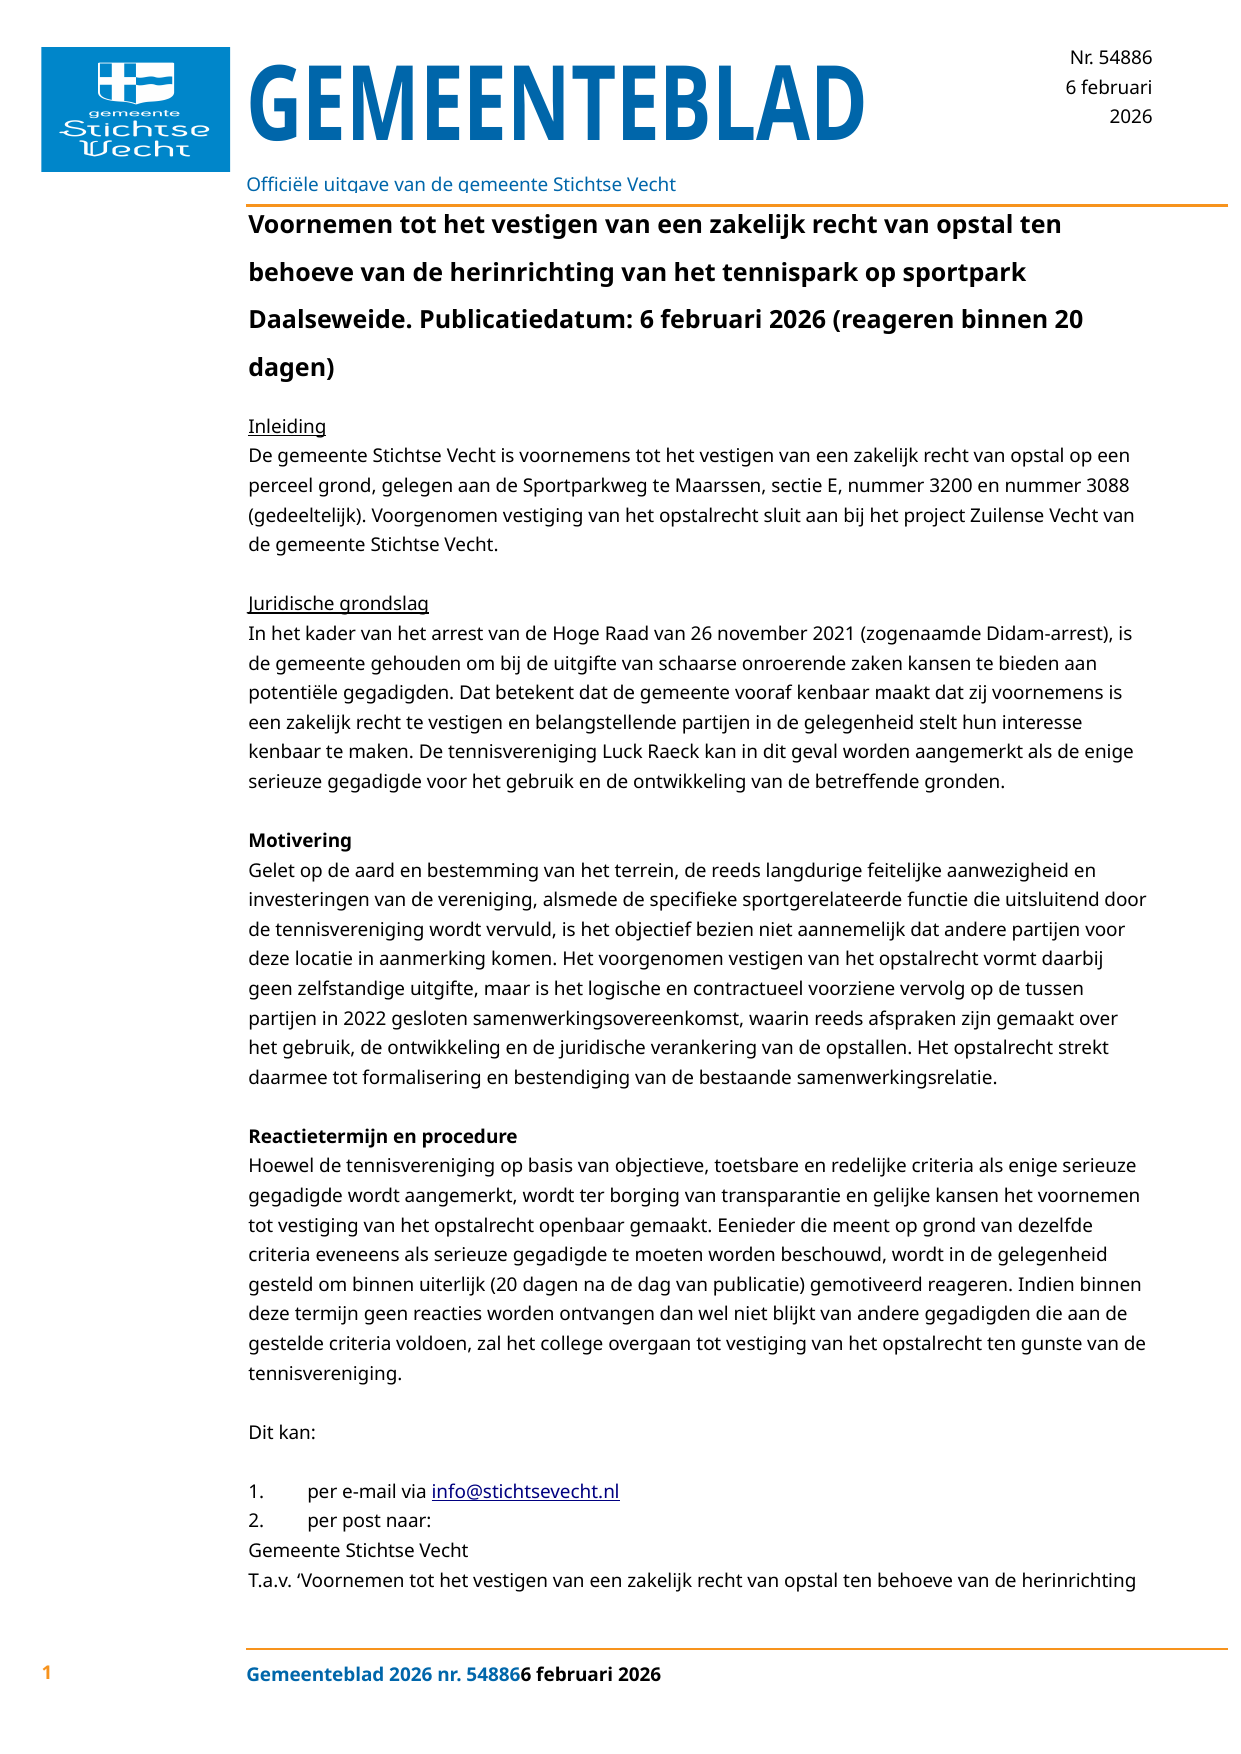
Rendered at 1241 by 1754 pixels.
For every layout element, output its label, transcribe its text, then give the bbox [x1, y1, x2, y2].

text Juridische grondslag [248, 591, 1152, 616]
text In het kader van het arrest van de Hoge Raad van 26 november 2021 (zogenaamde Didam-arrest), is de gemeente gehouden om bij de uitgifte van schaarse onroerende zaken kansen te bieden aan potentiële gegadigden. Dat betekent dat de gemeente vooraf kenbaar maakt dat zij voornemens is een zakelijk recht te vestigen en belangstellende partijen in de gelegenheid stelt hun interesse kenbaar te maken. De tennisvereniging Luck Raeck kan in dit geval worden aangemerkt als de enige serieuze gegadigde voor het gebruik en de ontwikkeling van de betreffende gronden. [248, 620, 1152, 794]
text De gemeente Stichtse Vecht is voornemens tot het vestigen van een zakelijk recht van opstal op een perceel grond, gelegen aan de Sportparkweg te Maarssen, sectie E, nummer 3200 en nummer 3088 (gedeeltelijk). Voorgenomen vestiging van het opstalrecht sluit aan bij het project Zuilense Vecht van de gemeente Stichtse Vecht. [248, 443, 1152, 557]
text Voornemen tot het vestigen van een zakelijk recht van opstal ten behoeve van de herinrichting van het tennispark op sportpark Daalseweide. Publicatiedatum: 6 februari 2026 (reageren binnen 20 dagen) [248, 207, 1152, 384]
text Hoewel de tennisvereniging op basis van objectieve, toetsbare en redelijke criteria als enige serieuze gegadigde wordt aangemerkt, wordt ter borging van transparantie en gelijke kansen het voornemen tot vestiging van het opstalrecht openbaar gemaakt. Eenieder die meent op grond van dezelfde criteria eveneens als serieuze gegadigde te moeten worden beschouwd, wordt in de gelegenheid gesteld om binnen uiterlijk (20 dagen na de dag van publicatie) gemotiveerd reageren. Indien binnen deze termijn geen reacties worden ontvangen dan wel niet blijkt van andere gegadigden die aan de gestelde criteria voldoen, zal het college overgaan tot vestiging van het opstalrecht ten gunste van de tennisvereniging. [248, 1153, 1152, 1386]
picture [99, 63, 135, 101]
text Inleiding [248, 413, 1152, 439]
list per e-mail via info@stichtsevecht.nl [248, 1478, 1152, 1504]
text Gemeente Stichtse Vecht [248, 1537, 1152, 1563]
text T.a.v. ‘Voornemen tot het vestigen van een zakelijk recht van opstal ten behoeve van de herinrichting [248, 1567, 1152, 1593]
text Reactietermijn en procedure [248, 1123, 1152, 1149]
picture [137, 63, 174, 103]
text Gelet op de aard en bestemming van het terrein, de reeds langdurige feitelijke aanwezigheid en investeringen van de vereniging, alsmede de specifieke sportgerelateerde functie die uitsluitend door de tennisvereniging wordt vervuld, is het objectief bezien niet aannemelijk dat andere partijen voor deze locatie in aanmerking komen. Het voorgenomen vestigen van het opstalrecht vormt daarbij geen zelfstandige uitgifte, maar is het logische en contractueel voorziene vervolg op de tussen partijen in 2022 gesloten samenwerkingsovereenkomst, waarin reeds afspraken zijn gemaakt over het gebruik, de ontwikkeling en de juridische verankering van de opstallen. Het opstalrecht strekt daarmee tot formalisering en bestendiging van de bestaande samenwerkingsrelatie. [248, 857, 1152, 1090]
text Motivering [248, 827, 1152, 853]
list per post naar: [248, 1508, 1152, 1533]
text Dit kan: [248, 1419, 1152, 1445]
